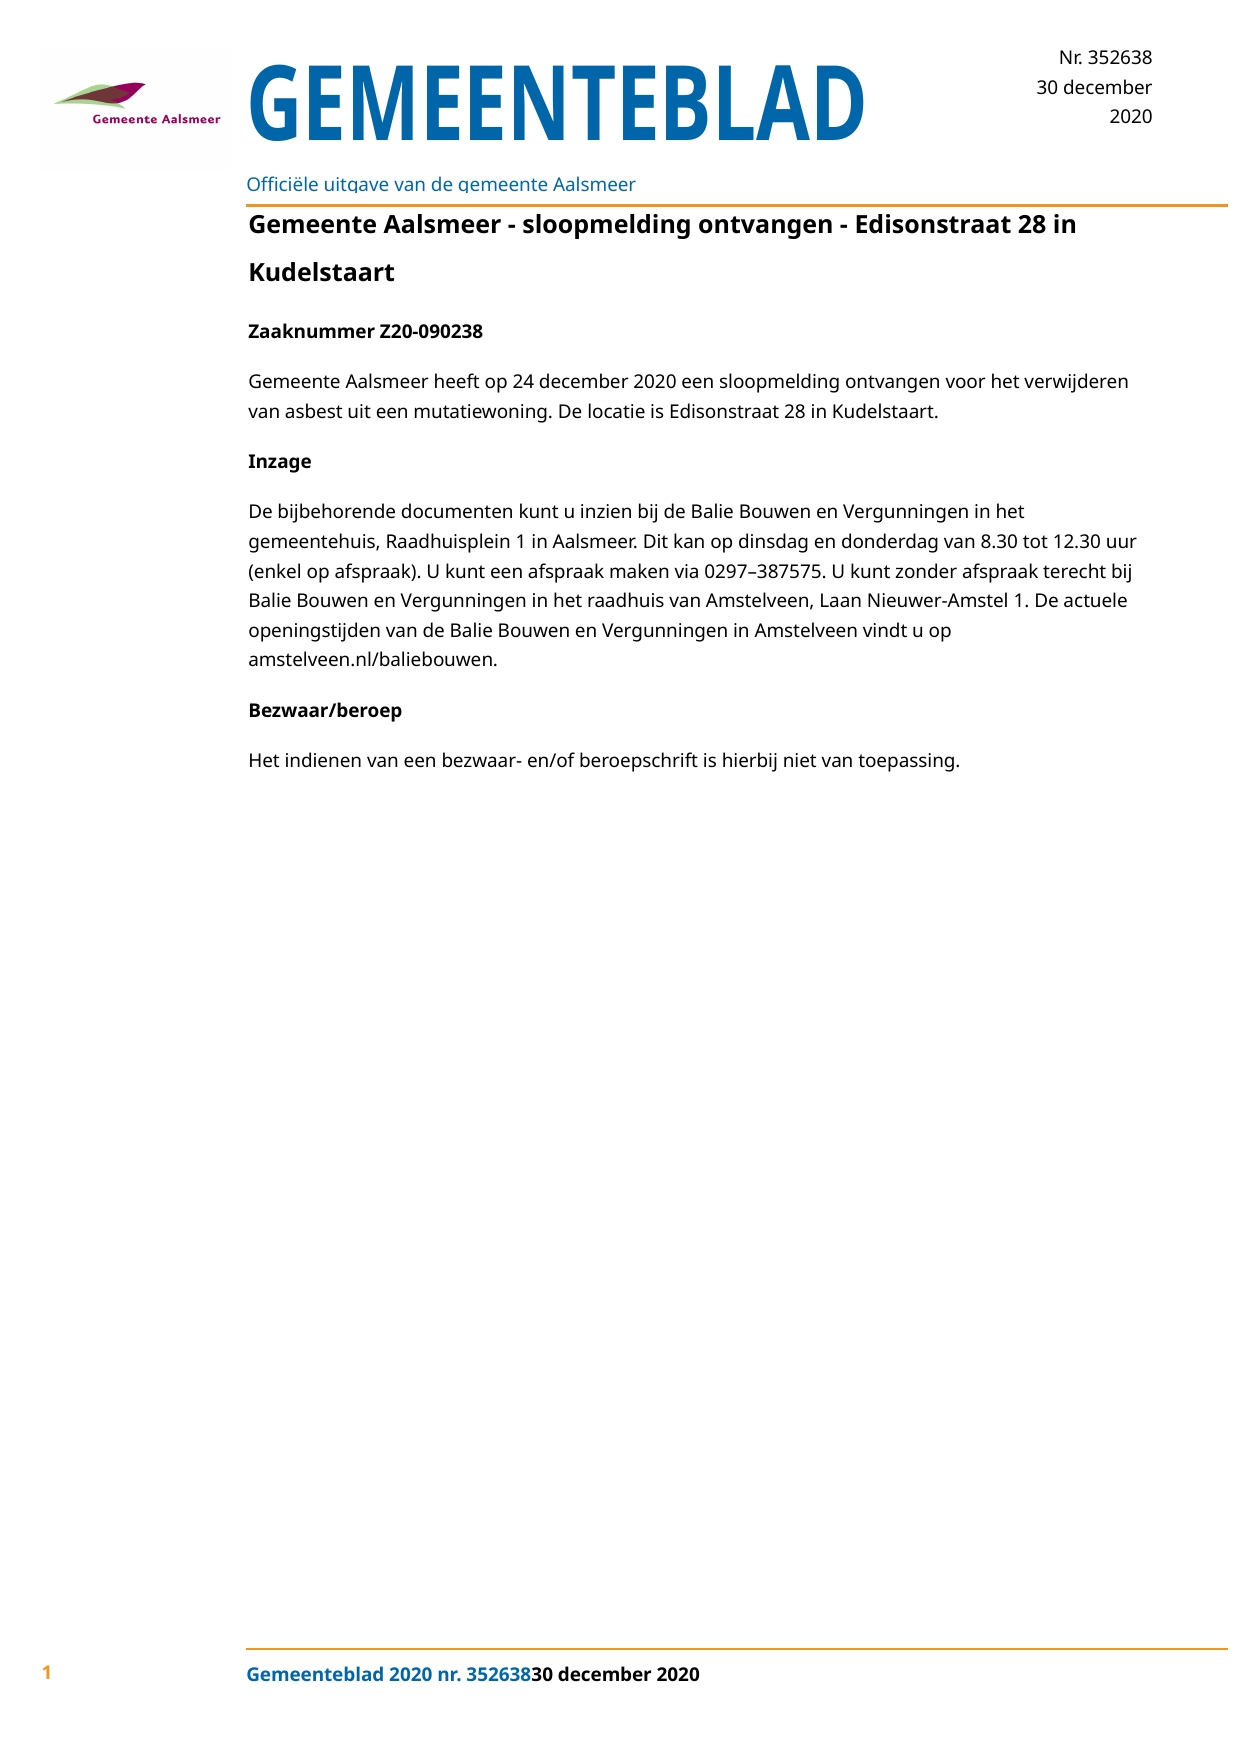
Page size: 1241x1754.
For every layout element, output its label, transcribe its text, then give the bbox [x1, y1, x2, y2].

picture [41, 47, 231, 172]
text Bezwaar/beroep [248, 697, 1152, 723]
text Gemeente Aalsmeer heeft op 24 december 2020 een sloopmelding ontvangen voor het verwijderen van asbest uit een mutatiewoning. De locatie is Edisonstraat 28 in Kudelstaart. [248, 368, 1152, 424]
text Het indienen van een bezwaar- en/of beroepschrift is hierbij niet van toepassing. [248, 747, 1152, 773]
text Gemeente Aalsmeer - sloopmelding ontvangen - Edisonstraat 28 in Kudelstaart [248, 207, 1152, 288]
text De bijbehorende documenten kunt u inzien bij de Balie Bouwen en Vergunningen in het gemeentehuis, Raadhuisplein 1 in Aalsmeer. Dit kan op dinsdag en donderdag van 8.30 tot 12.30 uur (enkel op afspraak). U kunt een afspraak maken via 0297–387575. U kunt zonder afspraak terecht bij Balie Bouwen en Vergunningen in het raadhuis van Amstelveen, Laan Nieuwer-Amstel 1. De actuele openingstijden van de Balie Bouwen en Vergunningen in Amstelveen vindt u op amstelveen.nl/baliebouwen. [248, 499, 1152, 672]
text Zaaknummer Z20-090238 [248, 318, 1152, 344]
text Inzage [248, 448, 1152, 474]
